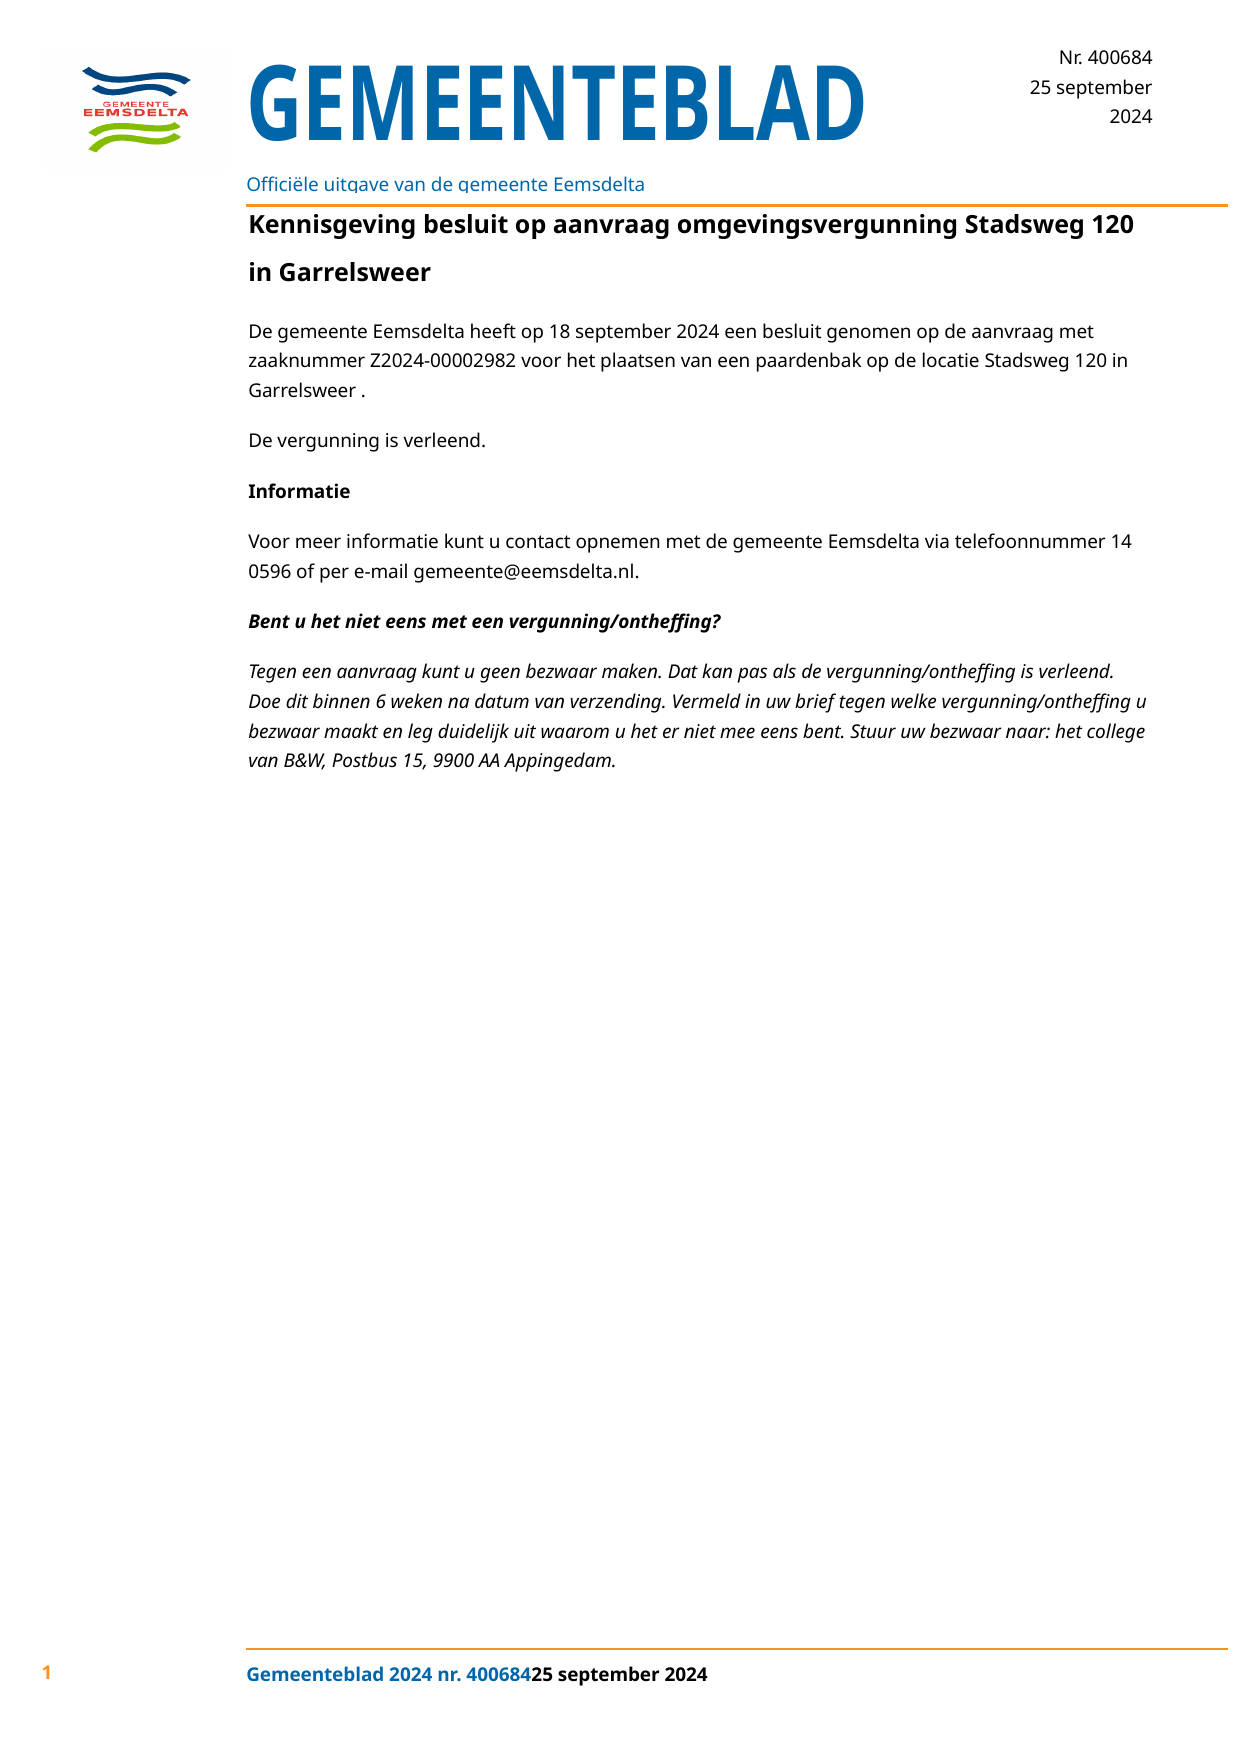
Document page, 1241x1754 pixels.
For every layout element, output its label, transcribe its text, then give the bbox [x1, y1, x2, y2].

text Bent u het niet eens met een vergunning/ontheffing? [248, 608, 1152, 634]
text De vergunning is verleend. [248, 427, 1152, 453]
text Voor meer informatie kunt u contact opnemen met de gemeente Eemsdelta via telefoonnummer 14 0596 of per e-mail gemeente@eemsdelta.nl. [248, 528, 1152, 584]
text Tegen een aanvraag kunt u geen bezwaar maken. Dat kan pas als de vergunning/ontheffing is verleend. Doe dit binnen 6 weken na datum van verzending. Vermeld in uw brief tegen welke vergunning/ontheffing u bezwaar maakt en leg duidelijk uit waarom u het er niet mee eens bent. Stuur uw bezwaar naar: het college van B&W, Postbus 15, 9900 AA Appingedam. [248, 659, 1152, 773]
text De gemeente Eemsdelta heeft op 18 september 2024 een besluit genomen op de aanvraag met zaaknummer Z2024-00002982 voor het plaatsen van een paardenbak op de locatie Stadsweg 120 in Garrelsweer . [248, 318, 1152, 403]
text Informatie [248, 478, 1152, 504]
picture [41, 47, 231, 172]
text Kennisgeving besluit op aanvraag omgevingsvergunning Stadsweg 120 in Garrelsweer [248, 207, 1152, 288]
